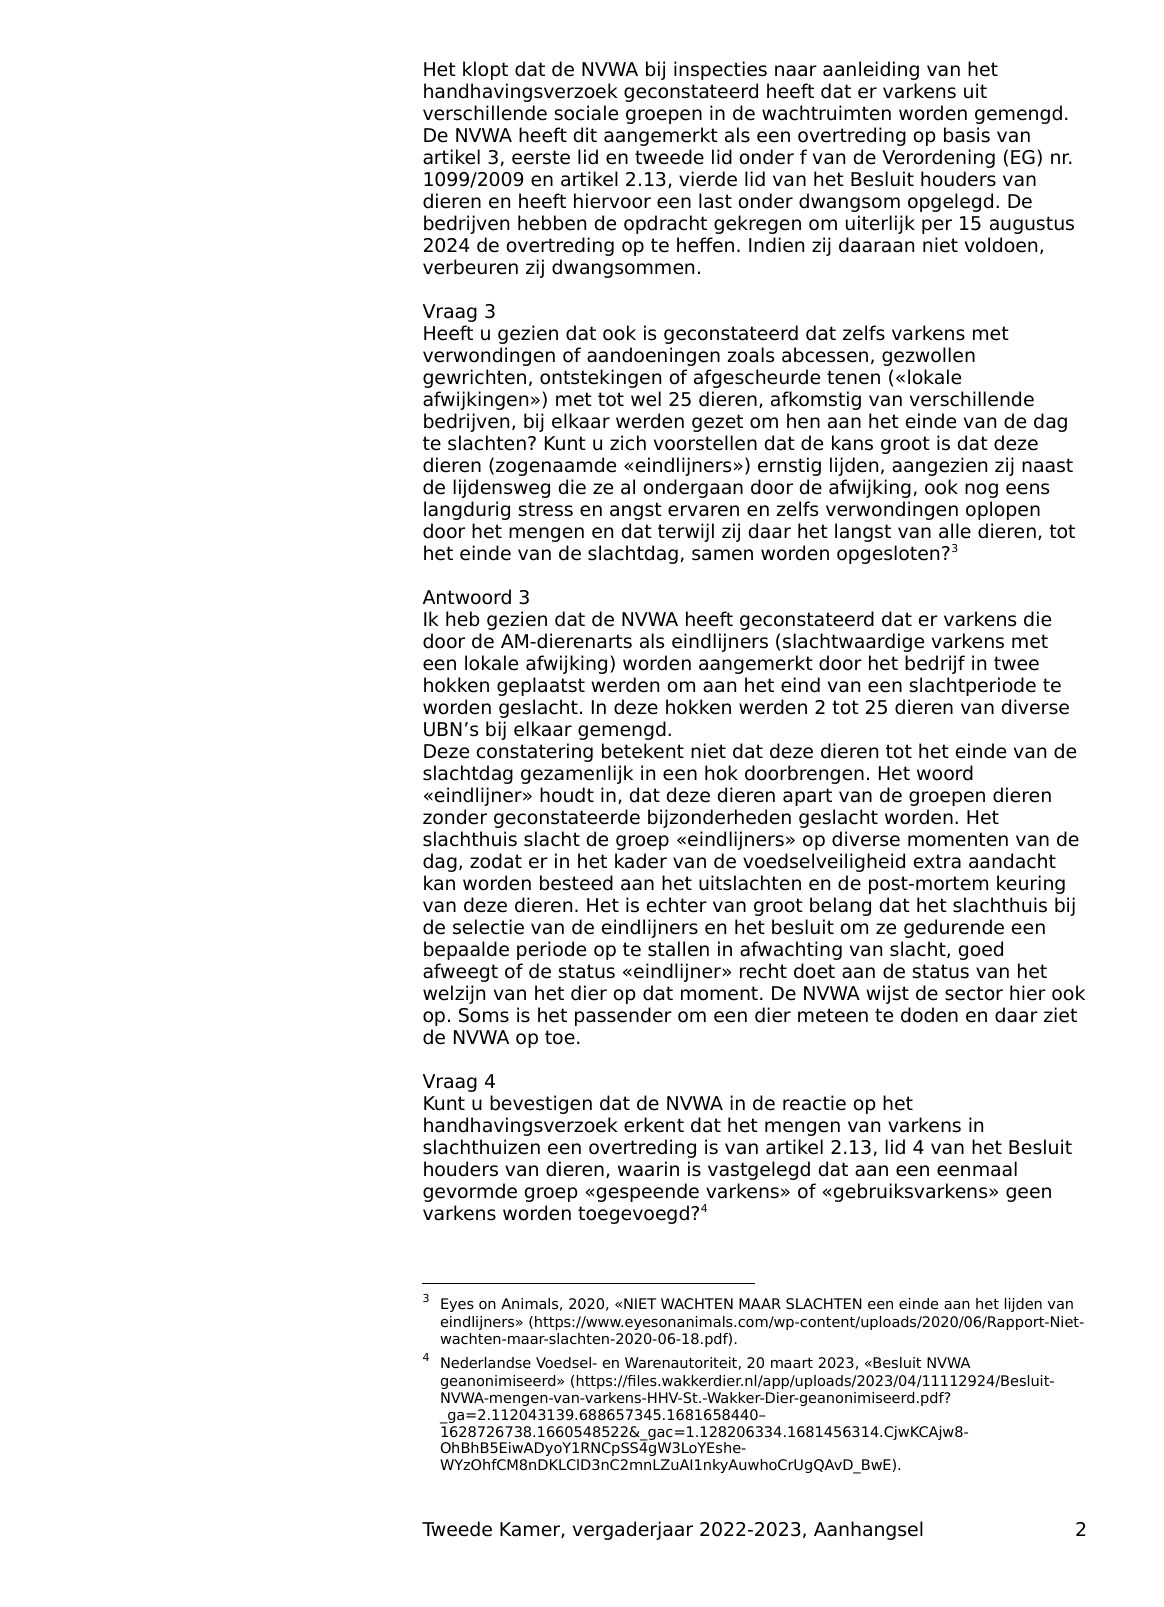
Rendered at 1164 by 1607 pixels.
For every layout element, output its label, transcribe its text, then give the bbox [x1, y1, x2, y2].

text Vraag 4 [422, 1071, 1087, 1093]
text Eyes on Animals, 2020, «NIET WACHTEN MAAR SLACHTEN een einde aan het lijden van eindlijners» (https://www.eyesonanimals.com/wp-content/uploads/2020/06/Rapport-Niet-wachten-maar-slachten-2020-06-18.pdf). [422, 1292, 1087, 1348]
text Heeft u gezien dat ook is geconstateerd dat zelfs varkens met verwondingen of aandoeningen zoals abcessen, gezwollen gewrichten, ontstekingen of afgescheurde tenen («lokale afwijkingen») met tot wel 25 dieren, afkomstig van verschillende bedrijven, bij elkaar werden gezet om hen aan het einde van de dag te slachten? Kunt u zich voorstellen dat de kans groot is dat deze dieren (zogenaamde «eindlijners») ernstig lijden, aangezien zij naast de lijdensweg die ze al ondergaan door de afwijking, ook nog eens langdurig stress en angst ervaren en zelfs verwondingen oplopen door het mengen en dat terwijl zij daar het langst van alle dieren, tot het einde van de slachtdag, samen worden opgesloten? [422, 323, 1087, 565]
text Vraag 3 [422, 301, 1087, 323]
text Nederlandse Voedsel- en Warenautoriteit, 20 maart 2023, «Besluit NVWA geanonimiseerd» (https://files.wakkerdier.nl/app/uploads/2023/04/11112924/Besluit-NVWA-mengen-van-varkens-HHV-St.-Wakker-Dier-geanonimiseerd.pdf?_ga=2.112043139.688657345.1681658440–1628726738.1660548522&_gac=1.128206334.1681456314.CjwKCAjw8-OhBhB5EiwADyoY1RNCpSS4gW3LoYEshe-WYzOhfCM8nDKLClD3nC2mnLZuAI1nkyAuwhoCrUgQAvD_BwE). [422, 1351, 1087, 1474]
text Kunt u bevestigen dat de NVWA in de reactie op het handhavingsverzoek erkent dat het mengen van varkens in slachthuizen een overtreding is van artikel 2.13, lid 4 van het Besluit houders van dieren, waarin is vastgelegd dat aan een eenmaal gevormde groep «gespeende varkens» of «gebruiksvarkens» geen varkens worden toegevoegd? [422, 1093, 1087, 1224]
text Deze constatering betekent niet dat deze dieren tot het einde van de slachtdag gezamenlijk in een hok doorbrengen. Het woord «eindlijner» houdt in, dat deze dieren apart van de groepen dieren zonder geconstateerde bijzonderheden geslacht worden. Het slachthuis slacht de groep «eindlijners» op diverse momenten van de dag, zodat er in het kader van de voedselveiligheid extra aandacht kan worden besteed aan het uitslachten en de post-mortem keuring van deze dieren. Het is echter van groot belang dat het slachthuis bij de selectie van de eindlijners en het besluit om ze gedurende een bepaalde periode op te stallen in afwachting van slacht, goed afweegt of de status «eindlijner» recht doet aan de status van het welzijn van het dier op dat moment. De NVWA wijst de sector hier ook op. Soms is het passender om een dier meteen te doden en daar ziet de NVWA op toe. [422, 741, 1087, 1048]
text Het klopt dat de NVWA bij inspecties naar aanleiding van het handhavingsverzoek geconstateerd heeft dat er varkens uit verschillende sociale groepen in de wachtruimten worden gemengd. De NVWA heeft dit aangemerkt als een overtreding op basis van artikel 3, eerste lid en tweede lid onder f van de Verordening (EG) nr. 1099/2009 en artikel 2.13, vierde lid van het Besluit houders van dieren en heeft hiervoor een last onder dwangsom opgelegd. De bedrijven hebben de opdracht gekregen om uiterlijk per 15 augustus 2024 de overtreding op te heffen. Indien zij daaraan niet voldoen, verbeuren zij dwangsommen. [422, 59, 1087, 279]
text Antwoord 3 [422, 587, 1087, 609]
text Ik heb gezien dat de NVWA heeft geconstateerd dat er varkens die door de AM-dierenarts als eindlijners (slachtwaardige varkens met een lokale afwijking) worden aangemerkt door het bedrijf in twee hokken geplaatst werden om aan het eind van een slachtperiode te worden geslacht. In deze hokken werden 2 tot 25 dieren van diverse UBN’s bij elkaar gemengd. [422, 609, 1087, 741]
